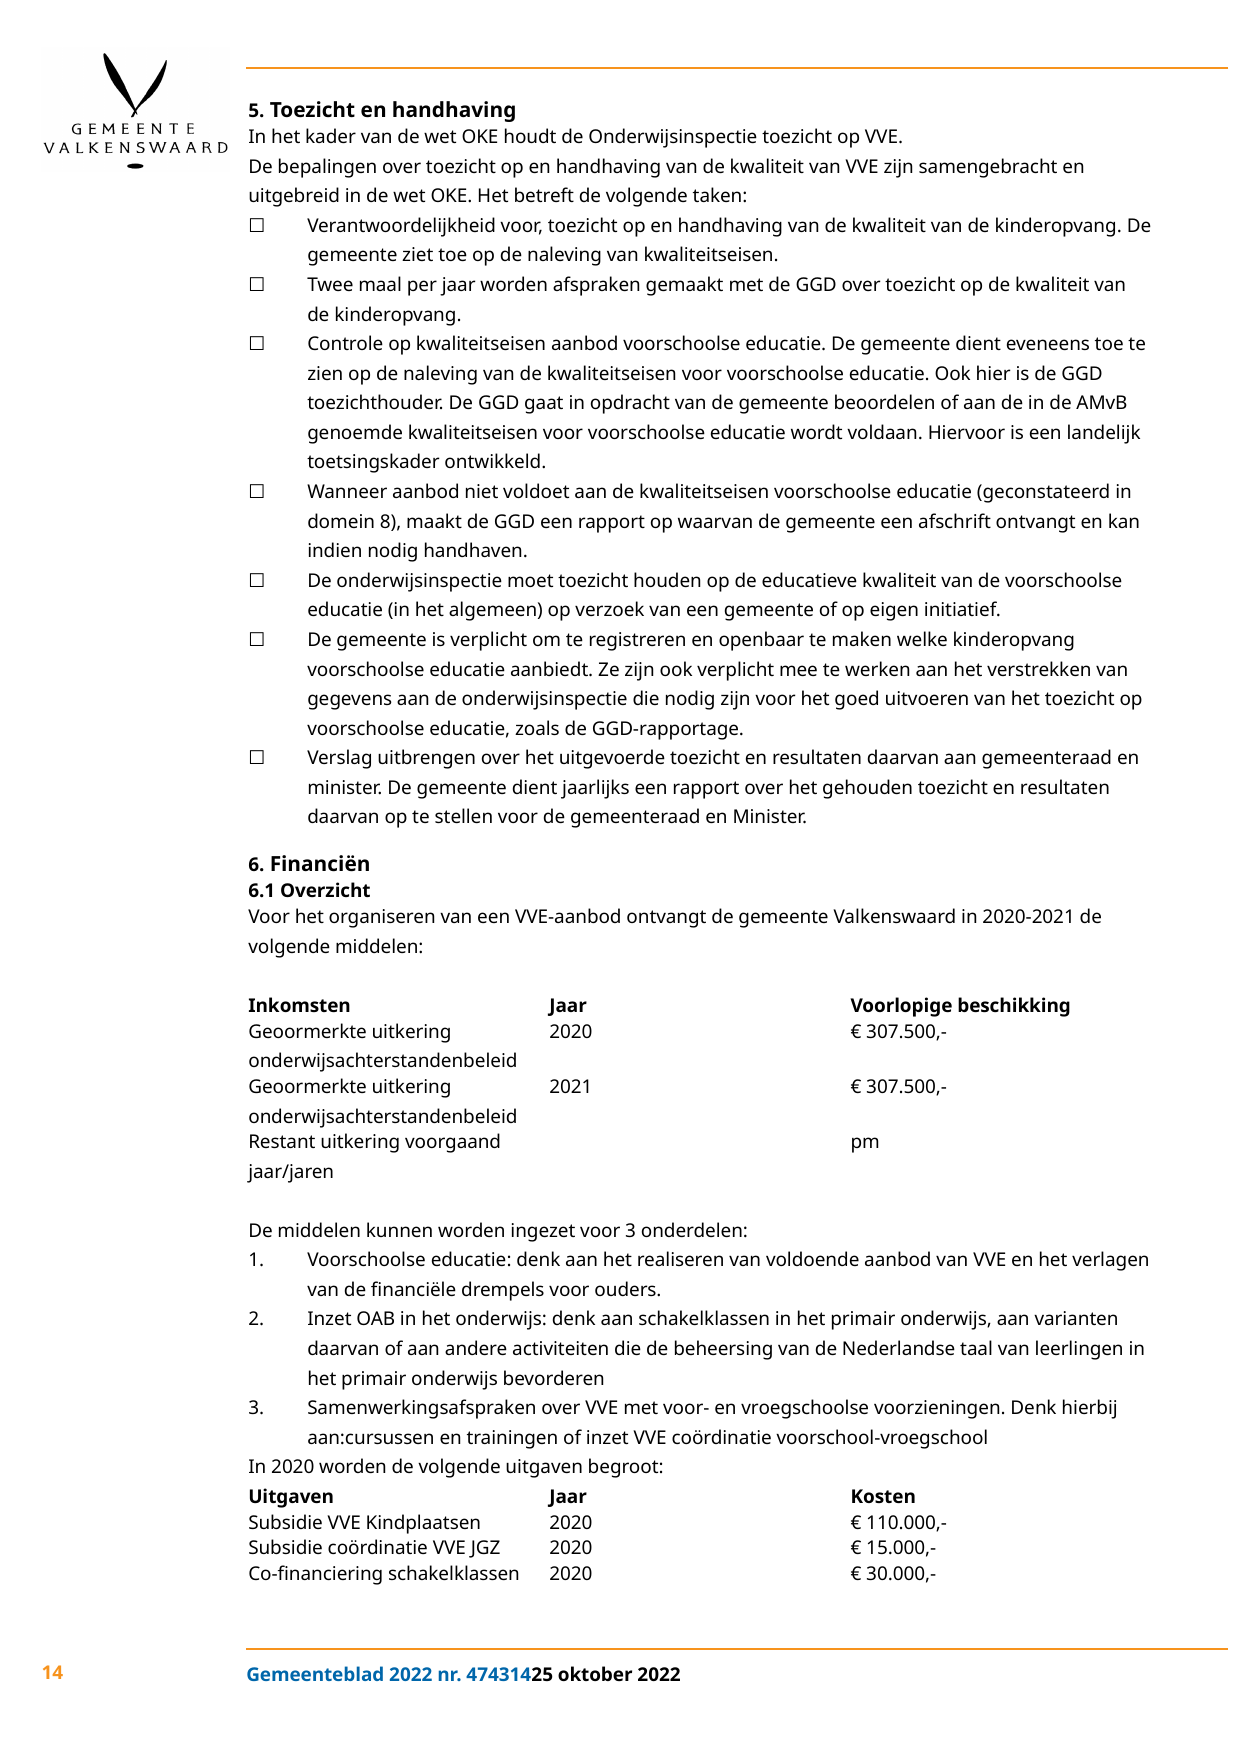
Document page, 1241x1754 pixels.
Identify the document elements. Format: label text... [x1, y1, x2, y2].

list De gemeente is verplicht om te registreren en openbaar te maken welke kinderopvang voorschoolse educatie aanbiedt. Ze zijn ook verplicht mee te werken aan het verstrekken van gegevens aan de onderwijsinspectie die nodig zijn voor het goed uitvoeren van het toezicht op voorschoolse educatie, zoals de GGD-rapportage. [248, 626, 1152, 741]
list Inzet OAB in het onderwijs: denk aan schakelklassen in het primair onderwijs, aan varianten daarvan of aan andere activiteiten die de beheersing van de Nederlandse taal van leerlingen in het primair onderwijs bevorderen [248, 1306, 1152, 1390]
list Twee maal per jaar worden afspraken gemaakt met de GGD over toezicht op de kwaliteit van de kinderopvang. [248, 271, 1152, 326]
table_cell 2021 [549, 1073, 850, 1129]
list Verslag uitbrengen over het uitgevoerde toezicht en resultaten daarvan aan gemeenteraad en minister. De gemeente dient jaarlijks een rapport over het gehouden toezicht en resultaten daarvan op te stellen voor de gemeenteraad en Minister. [248, 744, 1152, 829]
list Voorschoolse educatie: denk aan het realiseren van voldoende aanbod van VVE en het verlagen van de financiële drempels voor ouders. [248, 1246, 1152, 1302]
table_cell Subsidie coördinatie VVE JGZ [248, 1535, 549, 1560]
table_cell Geoormerkte uitkering onderwijsachterstandenbeleid [248, 1018, 549, 1073]
text De middelen kunnen worden ingezet voor 3 onderdelen: [248, 1217, 1152, 1242]
table_header Uitgaven [248, 1483, 549, 1509]
table_header Kosten [850, 1483, 1152, 1509]
table_cell pm [850, 1129, 1152, 1184]
text 5. Toezicht en handhaving [248, 95, 1152, 123]
table_cell € 30.000,- [850, 1560, 1152, 1586]
table_cell Restant uitkering voorgaand jaar/jaren [248, 1129, 549, 1184]
table_cell € 307.500,- [850, 1018, 1152, 1073]
table_header Jaar [549, 1483, 850, 1509]
table_cell Subsidie VVE Kindplaatsen [248, 1509, 549, 1534]
table_cell € 307.500,- [850, 1073, 1152, 1129]
table_cell € 110.000,- [850, 1509, 1152, 1534]
list Controle op kwaliteitseisen aanbod voorschoolse educatie. De gemeente dient eveneens toe te zien op de naleving van de kwaliteitseisen voor voorschoolse educatie. Ook hier is de GGD toezichthouder. De GGD gaat in opdracht van de gemeente beoordelen of aan de in de AMvB genoemde kwaliteitseisen voor voorschoolse educatie wordt voldaan. Hiervoor is een landelijk toetsingskader ontwikkeld. [248, 330, 1152, 474]
list Wanneer aanbod niet voldoet aan de kwaliteitseisen voorschoolse educatie (geconstateerd in domein 8), maakt de GGD een rapport op waarvan de gemeente een afschrift ontvangt en kan indien nodig handhaven. [248, 478, 1152, 563]
table_header Jaar [549, 992, 850, 1018]
table_cell [549, 1129, 850, 1184]
table_cell Co-financiering schakelklassen [248, 1560, 549, 1586]
list De onderwijsinspectie moet toezicht houden op de educatieve kwaliteit van de voorschoolse educatie (in het algemeen) op verzoek van een gemeente of op eigen initiatief. [248, 567, 1152, 622]
text 6. Financiën [248, 849, 1152, 878]
table_cell Geoormerkte uitkering onderwijsachterstandenbeleid [248, 1073, 549, 1129]
list Verantwoordelijkheid voor, toezicht op en handhaving van de kwaliteit van de kinderopvang. De gemeente ziet toe op de naleving van kwaliteitseisen. [248, 212, 1152, 267]
text In 2020 worden de volgende uitgaven begroot: [248, 1453, 1152, 1479]
picture [41, 47, 231, 172]
table_cell € 15.000,- [850, 1535, 1152, 1560]
text Voor het organiseren van een VVE-aanbod ontvangt de gemeente Valkenswaard in 2020-2021 de volgende middelen: [248, 903, 1152, 959]
table_header Voorlopige beschikking [850, 992, 1152, 1018]
table_cell 2020 [549, 1535, 850, 1560]
text In het kader van de wet OKE houdt de Onderwijsinspectie toezicht op VVE. [248, 123, 1152, 149]
list Samenwerkingsafspraken over VVE met voor- en vroegschoolse voorzieningen. Denk hierbij aan:cursussen en trainingen of inzet VVE coördinatie voorschool-vroegschool [248, 1394, 1152, 1449]
table_header Inkomsten [248, 992, 549, 1018]
table_cell 2020 [549, 1560, 850, 1586]
table_cell 2020 [549, 1509, 850, 1534]
text De bepalingen over toezicht op en handhaving van de kwaliteit van VVE zijn samengebracht en uitgebreid in de wet OKE. Het betreft de volgende taken: [248, 153, 1152, 208]
table_cell 2020 [549, 1018, 850, 1073]
text 6.1 Overzicht [248, 878, 1152, 903]
